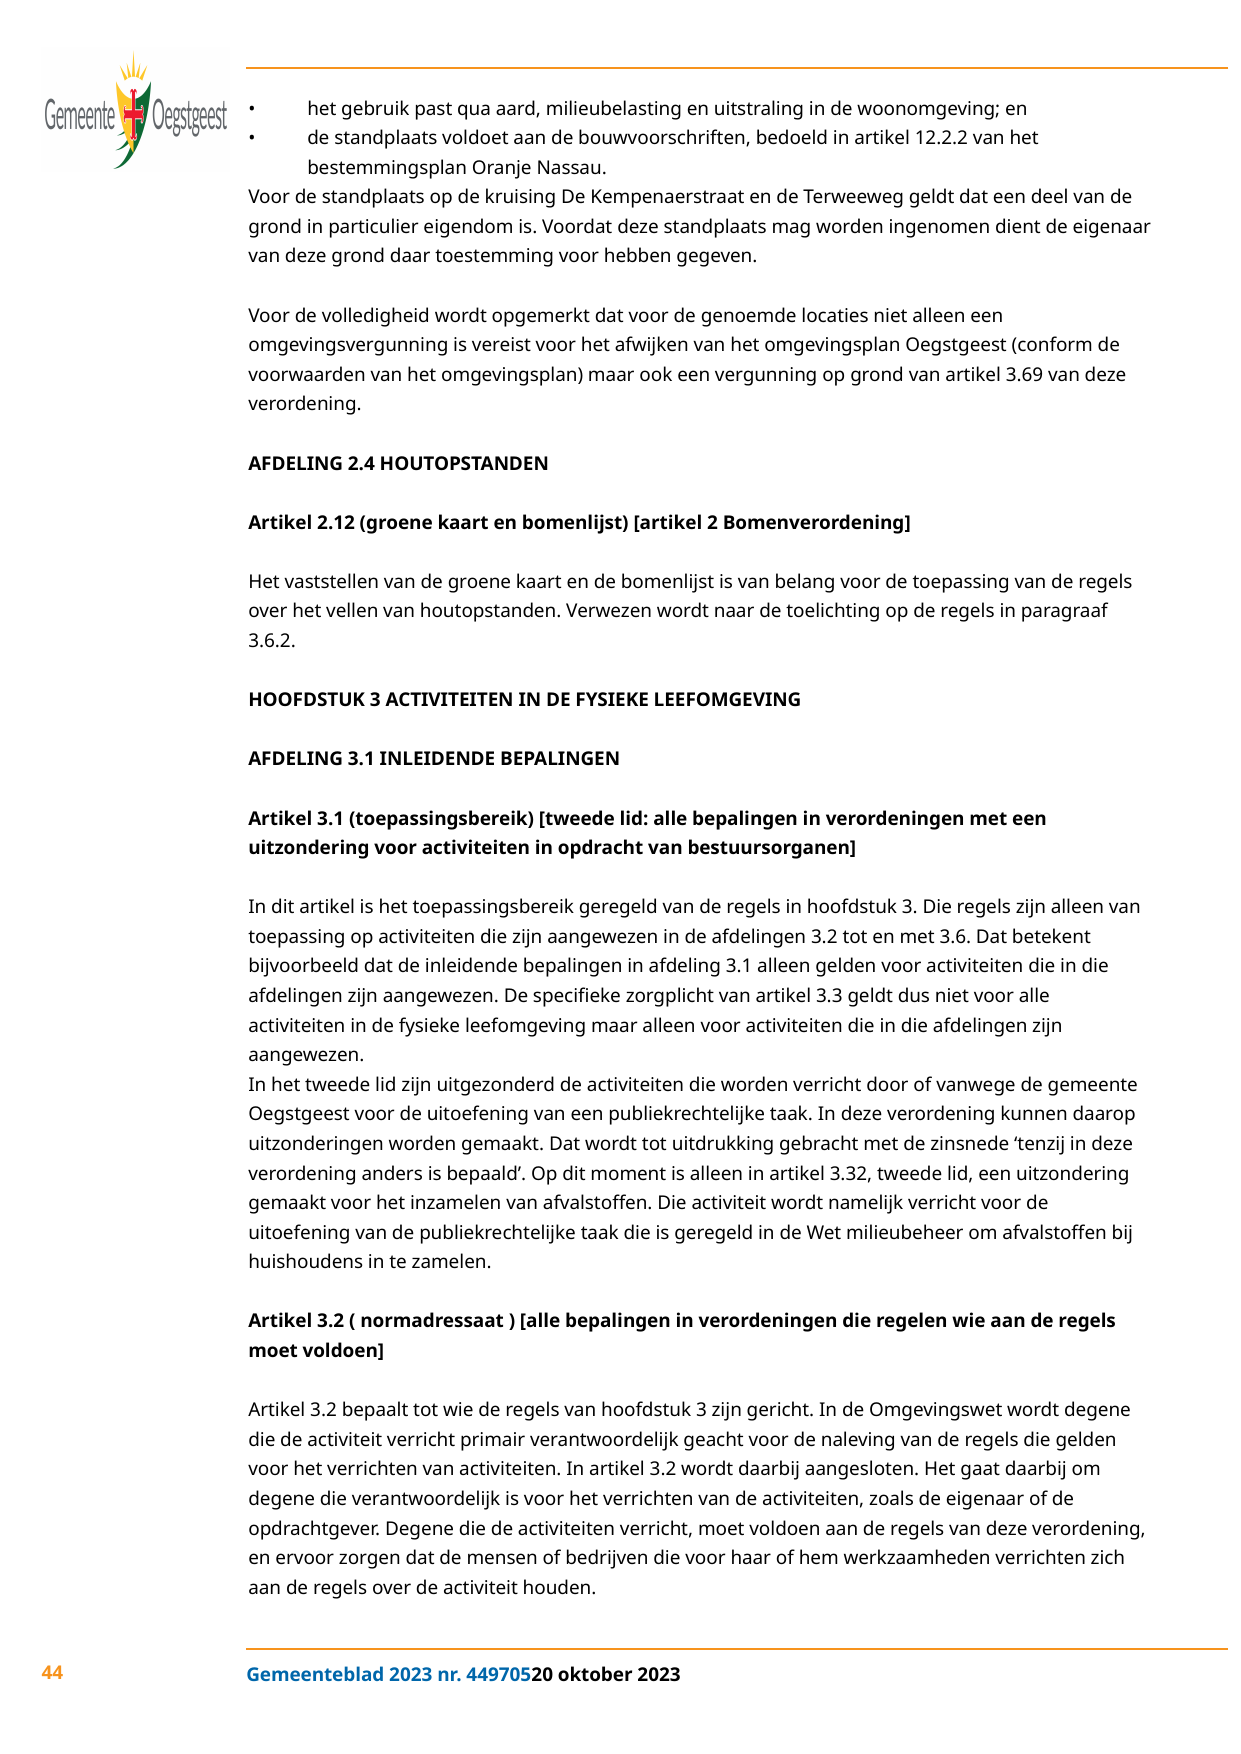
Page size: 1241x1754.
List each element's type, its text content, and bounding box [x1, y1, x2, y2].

text HOOFDSTUK 3 ACTIVITEITEN IN DE FYSIEKE LEEFOMGEVING [248, 686, 1152, 712]
text Het vaststellen van de groene kaart en de bomenlijst is van belang voor de toepassing van de regels over het vellen van houtopstanden. Verwezen wordt naar de toelichting op de regels in paragraaf 3.6.2. [248, 568, 1152, 653]
picture [41, 47, 231, 172]
list de standplaats voldoet aan de bouwvoorschriften, bedoeld in artikel 12.2.2 van het bestemmingsplan Oranje Nassau. [248, 124, 1152, 180]
text Artikel 3.1 (toepassingsbereik) [tweede lid: alle bepalingen in verordeningen met een uitzondering voor activiteiten in opdracht van bestuursorganen] [248, 805, 1152, 860]
text AFDELING 2.4 HOUTOPSTANDEN [248, 450, 1152, 476]
text In dit artikel is het toepassingsbereik geregeld van de regels in hoofdstuk 3. Die regels zijn alleen van toepassing op activiteiten die zijn aangewezen in de afdelingen 3.2 tot en met 3.6. Dat betekent bijvoorbeeld dat de inleidende bepalingen in afdeling 3.1 alleen gelden voor activiteiten die in die afdelingen zijn aangewezen. De specifieke zorgplicht van artikel 3.3 geldt dus niet voor alle activiteiten in de fysieke leefomgeving maar alleen voor activiteiten die in die afdelingen zijn aangewezen. [248, 893, 1152, 1067]
text Artikel 3.2 ( normadressaat ) [alle bepalingen in verordeningen die regelen wie aan de regels moet voldoen] [248, 1308, 1152, 1363]
text Voor de standplaats op de kruising De Kempenaerstraat en de Terweeweg geldt dat een deel van de grond in particulier eigendom is. Voordat deze standplaats mag worden ingenomen dient de eigenaar van deze grond daar toestemming voor hebben gegeven. [248, 183, 1152, 268]
text AFDELING 3.1 INLEIDENDE BEPALINGEN [248, 746, 1152, 771]
text In het tweede lid zijn uitgezonderd de activiteiten die worden verricht door of vanwege de gemeente Oegstgeest voor de uitoefening van een publiekrechtelijke taak. In deze verordening kunnen daarop uitzonderingen worden gemaakt. Dat wordt tot uitdrukking gebracht met de zinsnede ‘tenzij in deze verordening anders is bepaald’. Op dit moment is alleen in artikel 3.32, tweede lid, een uitzondering gemaakt voor het inzamelen van afvalstoffen. Die activiteit wordt namelijk verricht voor de uitoefening van de publiekrechtelijke taak die is geregeld in de Wet milieubeheer om afvalstoffen bij huishoudens in te zamelen. [248, 1071, 1152, 1274]
text Artikel 3.2 bepaalt tot wie de regels van hoofdstuk 3 zijn gericht. In de Omgevingswet wordt degene die de activiteit verricht primair verantwoordelijk geacht voor de naleving van de regels die gelden voor het verrichten van activiteiten. In artikel 3.2 wordt daarbij aangesloten. Het gaat daarbij om degene die verantwoordelijk is voor het verrichten van de activiteiten, zoals de eigenaar of de opdrachtgever. Degene die de activiteiten verricht, moet voldoen aan de regels van deze verordening, en ervoor zorgen dat de mensen of bedrijven die voor haar of hem werkzaamheden verrichten zich aan de regels over de activiteit houden. [248, 1396, 1152, 1600]
text Artikel 2.12 (groene kaart en bomenlijst) [artikel 2 Bomenverordening] [248, 509, 1152, 535]
list het gebruik past qua aard, milieubelasting en uitstraling in de woonomgeving; en [248, 95, 1152, 121]
text Voor de volledigheid wordt opgemerkt dat voor de genoemde locaties niet alleen een omgevingsvergunning is vereist voor het afwijken van het omgevingsplan Oegstgeest (conform de voorwaarden van het omgevingsplan) maar ook een vergunning op grond van artikel 3.69 van deze verordening. [248, 302, 1152, 416]
